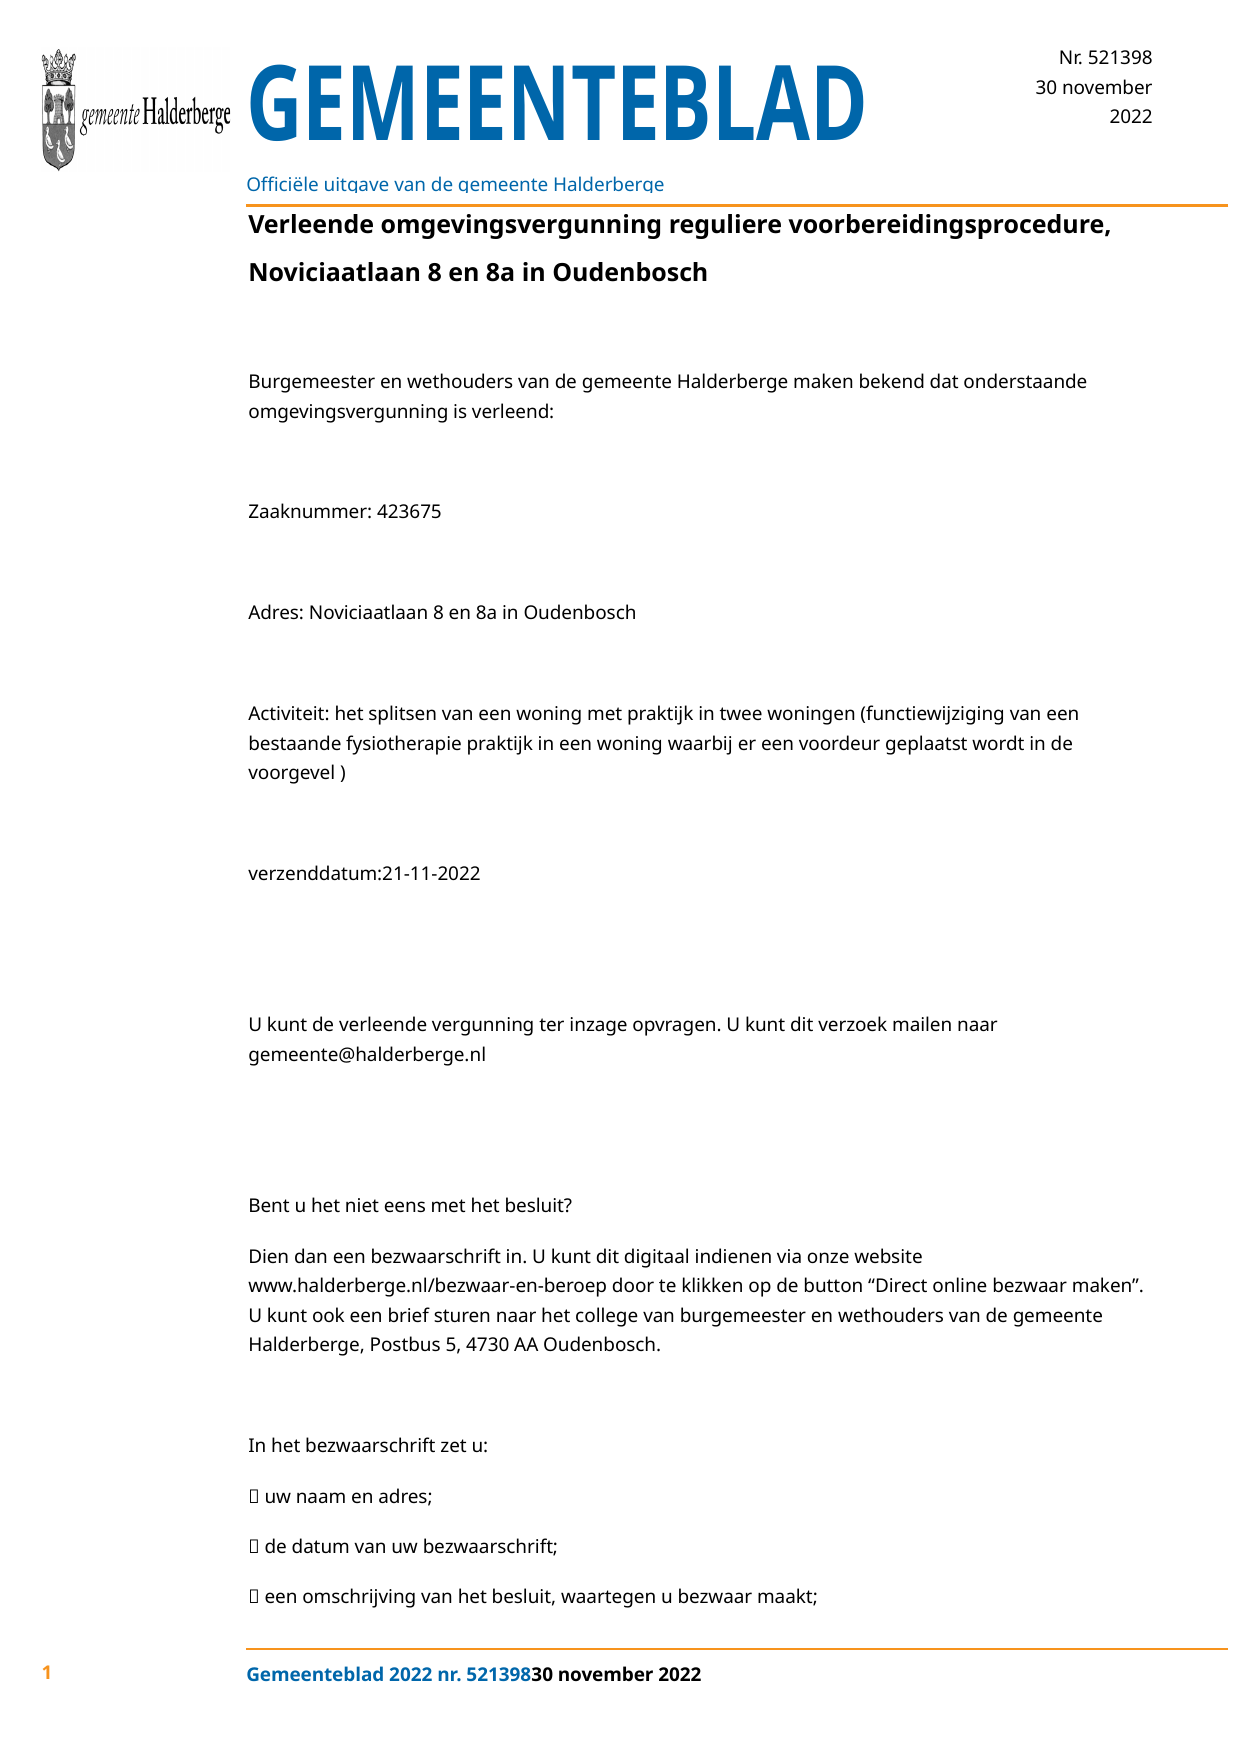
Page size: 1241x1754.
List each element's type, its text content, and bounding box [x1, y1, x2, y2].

text Bent u het niet eens met het besluit? [248, 1192, 1152, 1218]
picture [41, 47, 231, 172]
text  uw naam en adres; [248, 1483, 1152, 1509]
text Zaaknummer: 423675 [248, 499, 1152, 524]
text In het bezwaarschrift zet u: [248, 1432, 1152, 1458]
text Adres: Noviciaatlaan 8 en 8a in Oudenbosch [248, 599, 1152, 625]
text Dien dan een bezwaarschrift in. U kunt dit digitaal indienen via onze website www.halderberge.nl/bezwaar-en-beroep door te klikken op de button “Direct online bezwaar maken”. U kunt ook een brief sturen naar het college van burgemeester en wethouders van de gemeente Halderberge, Postbus 5, 4730 AA Oudenbosch. [248, 1243, 1152, 1357]
text  een omschrijving van het besluit, waartegen u bezwaar maakt; [248, 1584, 1152, 1609]
text Burgemeester en wethouders van de gemeente Halderberge maken bekend dat onderstaande omgevingsvergunning is verleend: [248, 368, 1152, 424]
text Verleende omgevingsvergunning reguliere voorbereidingsprocedure, Noviciaatlaan 8 en 8a in Oudenbosch [248, 207, 1152, 288]
text Activiteit: het splitsen van een woning met praktijk in twee woningen (functiewijziging van een bestaande fysiotherapie praktijk in een woning waarbij er een voordeur geplaatst wordt in de voorgevel ) [248, 700, 1152, 785]
text U kunt de verleende vergunning ter inzage opvragen. U kunt dit verzoek mailen naar gemeente@halderberge.nl [248, 1012, 1152, 1067]
text verzenddatum:21-11-2022 [248, 860, 1152, 886]
text  de datum van uw bezwaarschrift; [248, 1533, 1152, 1559]
